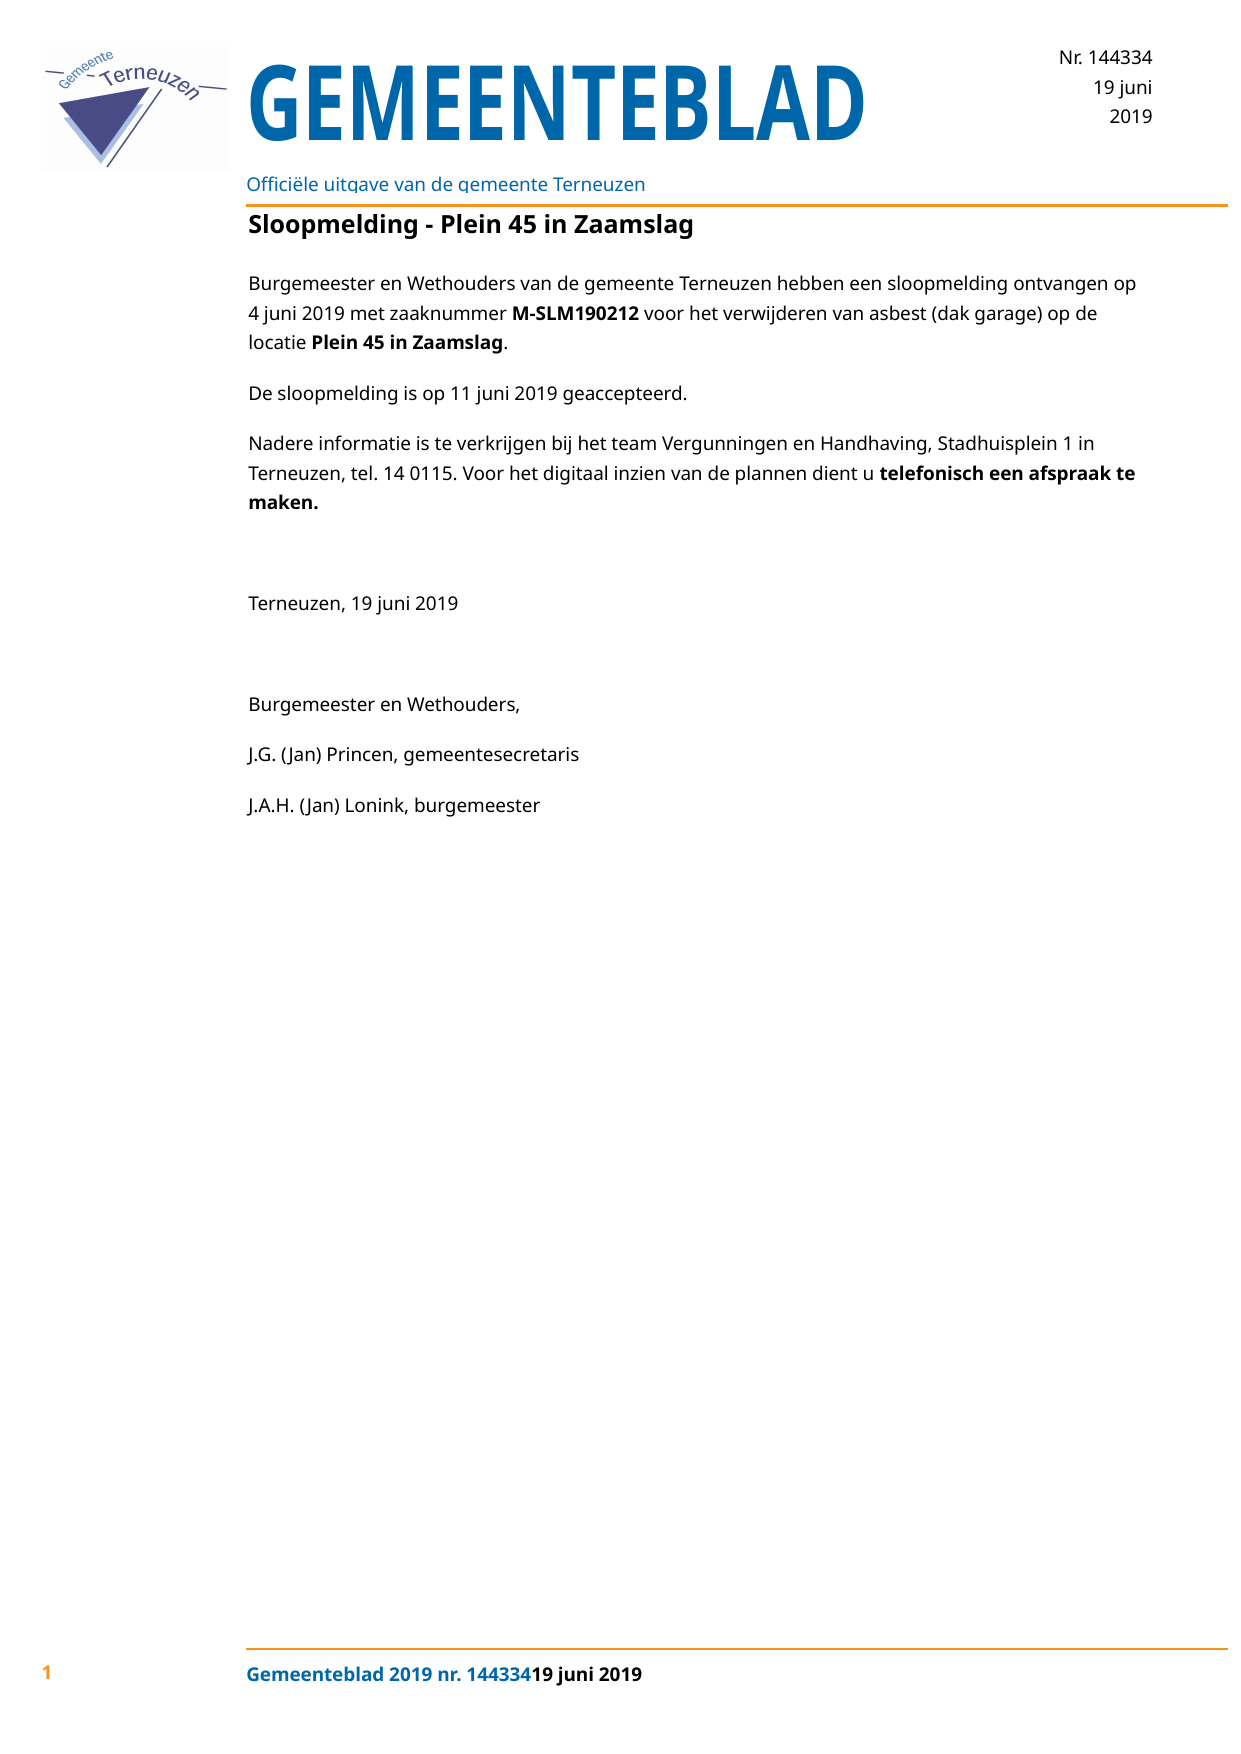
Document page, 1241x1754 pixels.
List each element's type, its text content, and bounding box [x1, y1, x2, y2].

text J.A.H. (Jan) Lonink, burgemeester [248, 792, 1152, 818]
text Sloopmelding - Plein 45 in Zaamslag [248, 207, 1152, 241]
text J.G. (Jan) Princen, gemeentesecretaris [248, 742, 1152, 767]
text Burgemeester en Wethouders van de gemeente Terneuzen hebben een sloopmelding ontvangen op 4 juni 2019 met zaaknummer M-SLM190212 voor het verwijderen van asbest (dak garage) op de locatie Plein 45 in Zaamslag. [248, 270, 1152, 355]
picture [41, 47, 231, 172]
text Nadere informatie is te verkrijgen bij het team Vergunningen en Handhaving, Stadhuisplein 1 in Terneuzen, tel. 14 0115. Voor het digitaal inzien van de plannen dient u telefonisch een afspraak te maken. [248, 430, 1152, 515]
text Terneuzen, 19 juni 2019 [248, 590, 1152, 616]
text De sloopmelding is op 11 juni 2019 geaccepteerd. [248, 380, 1152, 406]
text Burgemeester en Wethouders, [248, 691, 1152, 717]
